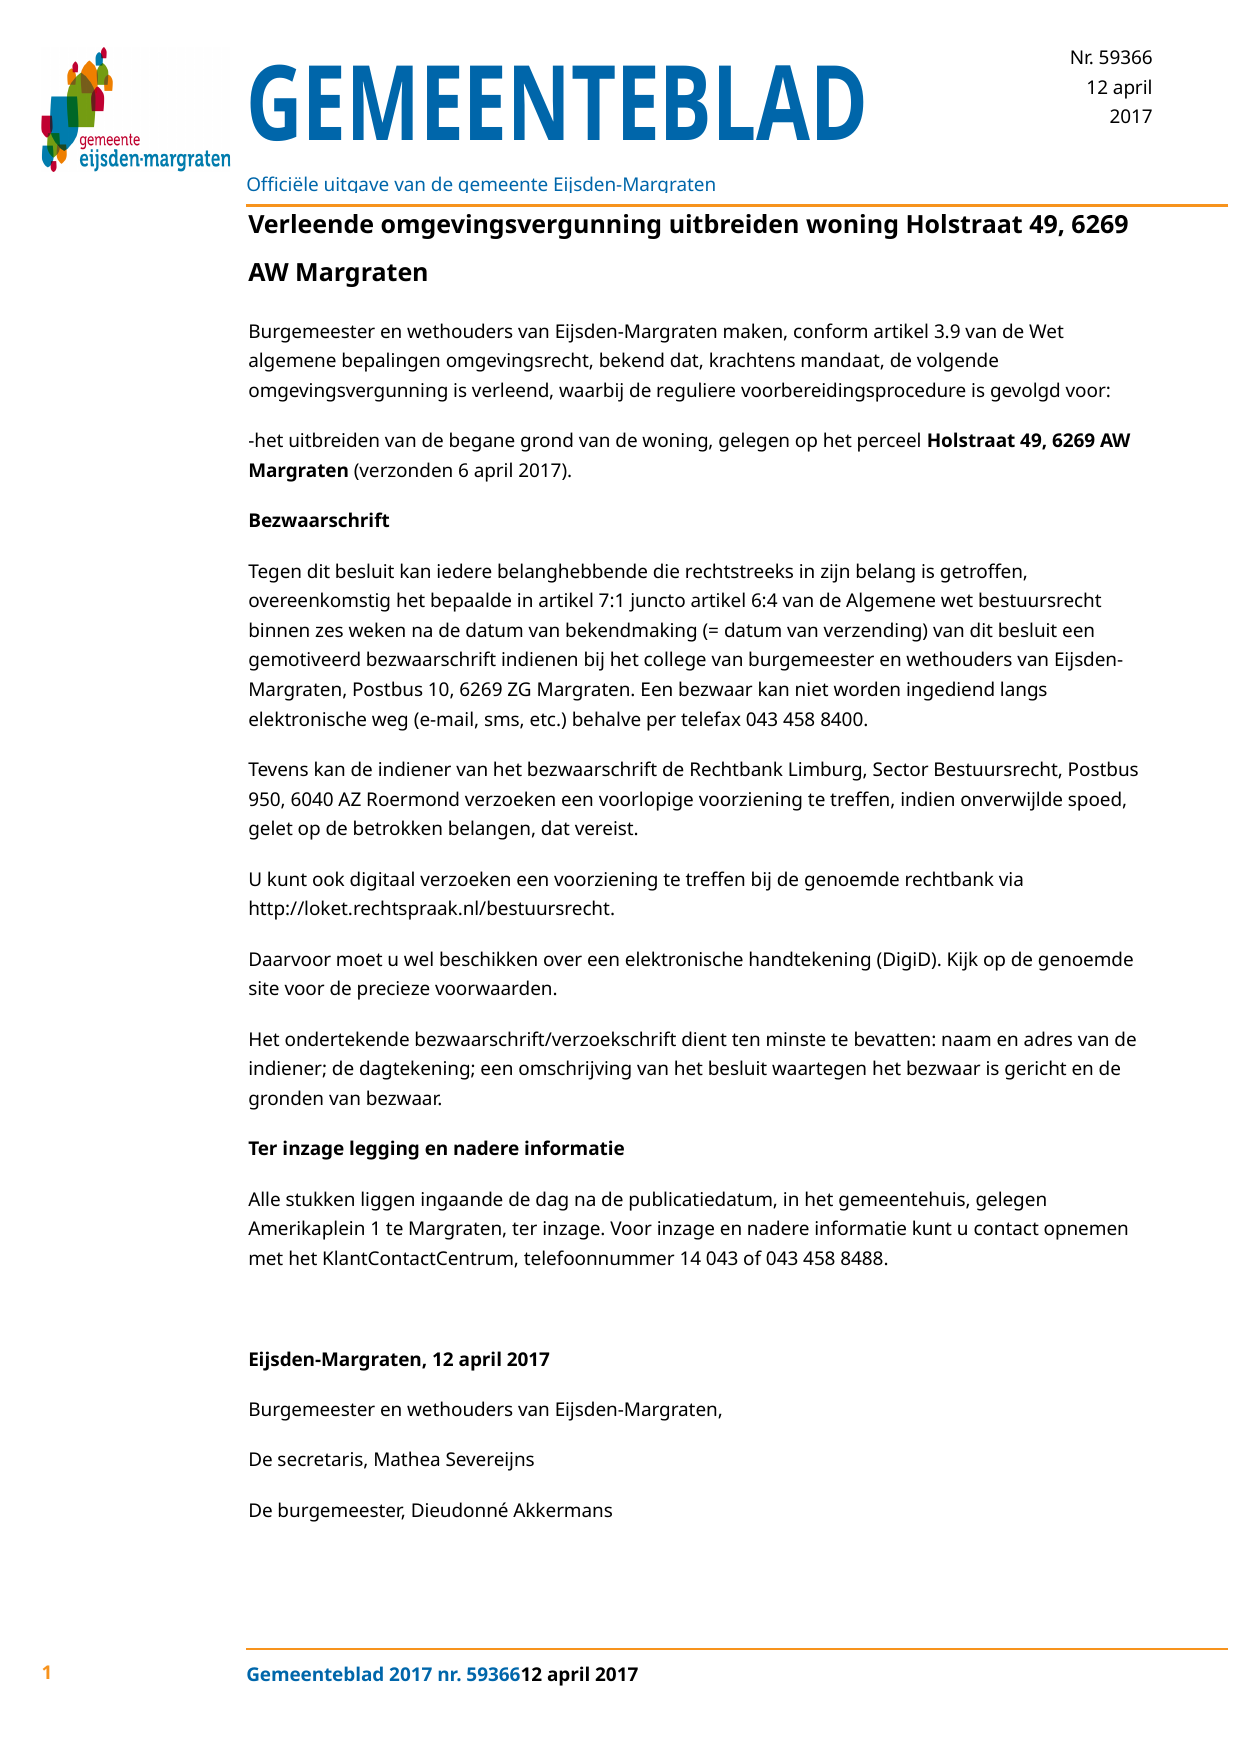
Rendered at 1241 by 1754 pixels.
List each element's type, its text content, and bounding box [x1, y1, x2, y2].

picture [41, 47, 231, 172]
text Ter inzage legging en nadere informatie [248, 1135, 1152, 1161]
text Verleende omgevingsvergunning uitbreiden woning Holstraat 49, 6269 AW Margraten [248, 207, 1152, 288]
text De burgemeester, Dieudonné Akkermans [248, 1497, 1152, 1523]
text Bezwaarschrift [248, 507, 1152, 533]
text Alle stukken liggen ingaande de dag na de publicatiedatum, in het gemeentehuis, gelegen Amerikaplein 1 te Margraten, ter inzage. Voor inzage en nadere informatie kunt u contact opnemen met het KlantContactCentrum, telefoonnummer 14 043 of 043 458 8488. [248, 1186, 1152, 1271]
text U kunt ook digitaal verzoeken een voorziening te treffen bij de genoemde rechtbank via http://loket.rechtspraak.nl/bestuursrecht. [248, 866, 1152, 921]
text Tevens kan de indiener van het bezwaarschrift de Rechtbank Limburg, Sector Bestuursrecht, Postbus 950, 6040 AZ Roermond verzoeken een voorlopige voorziening te treffen, indien onverwijlde spoed, gelet op de betrokken belangen, dat vereist. [248, 756, 1152, 841]
text Tegen dit besluit kan iedere belanghebbende die rechtstreeks in zijn belang is getroffen, overeenkomstig het bepaalde in artikel 7:1 juncto artikel 6:4 van de Algemene wet bestuursrecht binnen zes weken na de datum van bekendmaking (= datum van verzending) van dit besluit een gemotiveerd bezwaarschrift indienen bij het college van burgemeester en wethouders van Eijsden-Margraten, Postbus 10, 6269 ZG Margraten. Een bezwaar kan niet worden ingediend langs elektronische weg (e-mail, sms, etc.) behalve per telefax 043 458 8400. [248, 558, 1152, 732]
text Eijsden-Margraten, 12 april 2017 [248, 1346, 1152, 1372]
text Het ondertekende bezwaarschrift/verzoekschrift dient ten minste te bevatten: naam en adres van de indiener; de dagtekening; een omschrijving van het besluit waartegen het bezwaar is gericht en de gronden van bezwaar. [248, 1026, 1152, 1111]
text De secretaris, Mathea Severeijns [248, 1447, 1152, 1472]
text -het uitbreiden van de begane grond van de woning, gelegen op het perceel Holstraat 49, 6269 AW Margraten (verzonden 6 april 2017). [248, 427, 1152, 483]
text Burgemeester en wethouders van Eijsden-Margraten, [248, 1396, 1152, 1422]
text Burgemeester en wethouders van Eijsden-Margraten maken, conform artikel 3.9 van de Wet algemene bepalingen omgevingsrecht, bekend dat, krachtens mandaat, de volgende omgevingsvergunning is verleend, waarbij de reguliere voorbereidingsprocedure is gevolgd voor: [248, 318, 1152, 403]
text Daarvoor moet u wel beschikken over een elektronische handtekening (DigiD). Kijk op de genoemde site voor de precieze voorwaarden. [248, 946, 1152, 1001]
